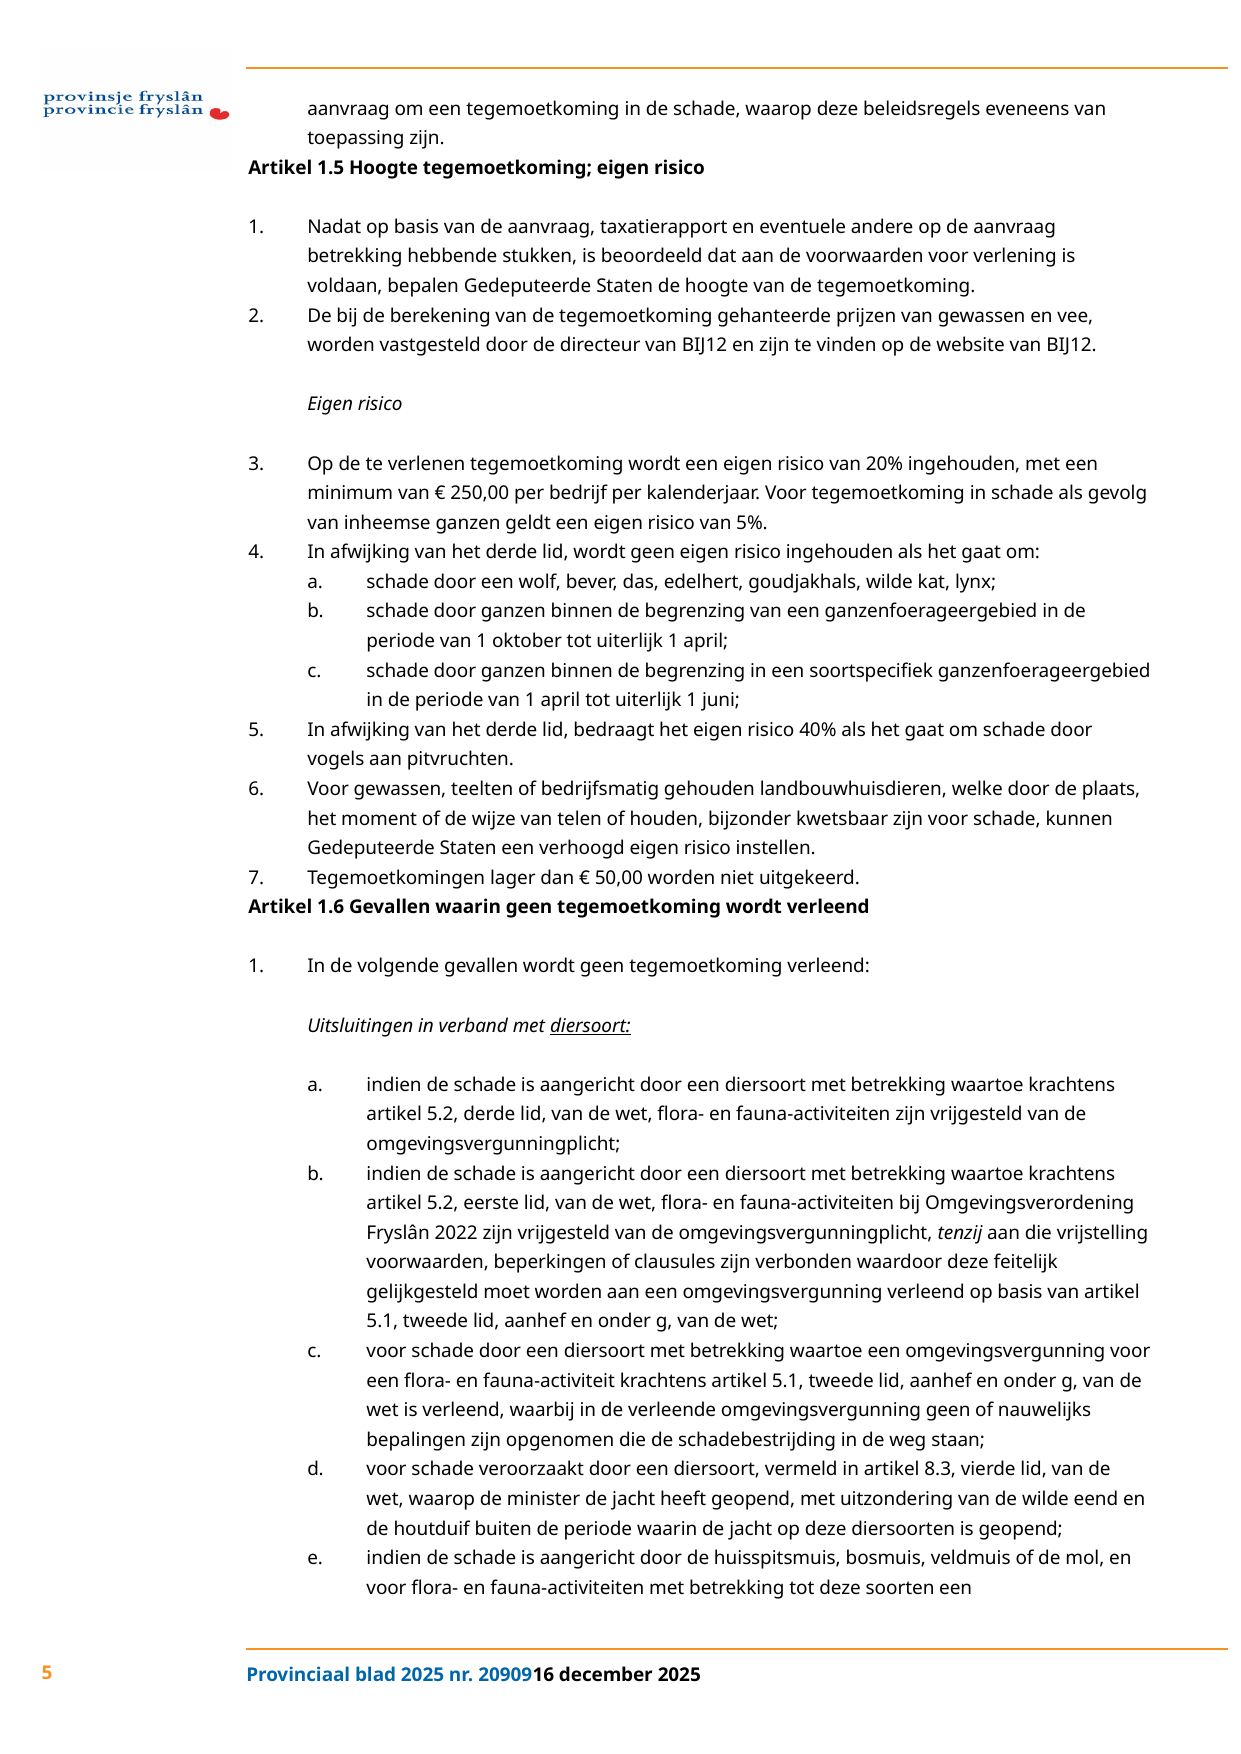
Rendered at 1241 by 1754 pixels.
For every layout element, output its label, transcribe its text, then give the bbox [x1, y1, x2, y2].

list In afwijking van het derde lid, bedraagt het eigen risico 40% als het gaat om schade door vogels aan pitvruchten. [248, 716, 1152, 771]
list Voor gewassen, teelten of bedrijfsmatig gehouden landbouwhuisdieren, welke door de plaats, het moment of de wijze van telen of houden, bijzonder kwetsbaar zijn voor schade, kunnen Gedeputeerde Staten een verhoogd eigen risico instellen. [248, 775, 1152, 860]
text Artikel 1.6 Gevallen waarin geen tegemoetkoming wordt verleend [248, 893, 1152, 919]
list In afwijking van het derde lid, wordt geen eigen risico ingehouden als het gaat om: [248, 538, 1152, 564]
list Uitsluitingen in verband met diersoort: [248, 1012, 1152, 1038]
list aanvraag om een tegemoetkoming in de schade, waarop deze beleidsregels eveneens van toepassing zijn. [248, 95, 1152, 150]
list voor schade veroorzaakt door een diersoort, vermeld in artikel 8.3, vierde lid, van de wet, waarop de minister de jacht heeft geopend, met uitzondering van de wilde eend en de houtduif buiten de periode waarin de jacht op deze diersoorten is geopend; [307, 1456, 1152, 1541]
list Eigen risico [248, 391, 1152, 416]
list voor schade door een diersoort met betrekking waartoe een omgevingsvergunning voor een flora- en fauna-activiteit krachtens artikel 5.1, tweede lid, aanhef en onder g, van de wet is verleend, waarbij in de verleende omgevingsvergunning geen of nauwelijks bepalingen zijn opgenomen die de schadebestrijding in de weg staan; [307, 1337, 1152, 1452]
list Tegemoetkomingen lager dan € 50,00 worden niet uitgekeerd. [248, 864, 1152, 890]
list schade door ganzen binnen de begrenzing van een ganzenfoerageergebied in de periode van 1 oktober tot uiterlijk 1 april; [307, 598, 1152, 653]
list Nadat op basis van de aanvraag, taxatierapport en eventuele andere op de aanvraag betrekking hebbende stukken, is beoordeeld dat aan de voorwaarden voor verlening is voldaan, bepalen Gedeputeerde Staten de hoogte van de tegemoetkoming. [248, 213, 1152, 298]
list De bij de berekening van de tegemoetkoming gehanteerde prijzen van gewassen en vee, worden vastgesteld door de directeur van BIJ12 en zijn te vinden op de website van BIJ12. [248, 302, 1152, 357]
list indien de schade is aangericht door een diersoort met betrekking waartoe krachtens artikel 5.2, derde lid, van de wet, flora- en fauna-activiteiten zijn vrijgesteld van de omgevingsvergunningplicht; [307, 1071, 1152, 1156]
list Op de te verlenen tegemoetkoming wordt een eigen risico van 20% ingehouden, met een minimum van € 250,00 per bedrijf per kalenderjaar. Voor tegemoetkoming in schade als gevolg van inheemse ganzen geldt een eigen risico van 5%. [248, 450, 1152, 535]
list schade door ganzen binnen de begrenzing in een soortspecifiek ganzenfoerageergebied in de periode van 1 april tot uiterlijk 1 juni; [307, 657, 1152, 712]
list indien de schade is aangericht door een diersoort met betrekking waartoe krachtens artikel 5.2, eerste lid, van de wet, flora- en fauna-activiteiten bij Omgevingsverordening Fryslân 2022 zijn vrijgesteld van de omgevingsvergunningplicht, tenzij aan die vrijstelling voorwaarden, beperkingen of clausules zijn verbonden waardoor deze feitelijk gelijkgesteld moet worden aan een omgevingsvergunning verleend op basis van artikel 5.1, tweede lid, aanhef en onder g, van de wet; [307, 1160, 1152, 1333]
text Artikel 1.5 Hoogte tegemoetkoming; eigen risico [248, 154, 1152, 180]
list In de volgende gevallen wordt geen tegemoetkoming verleend: [248, 953, 1152, 978]
list schade door een wolf, bever, das, edelhert, goudjakhals, wilde kat, lynx; [307, 568, 1152, 594]
list indien de schade is aangericht door de huisspitsmuis, bosmuis, veldmuis of de mol, en voor flora- en fauna-activiteiten met betrekking tot deze soorten een [307, 1544, 1152, 1600]
picture [41, 47, 231, 172]
